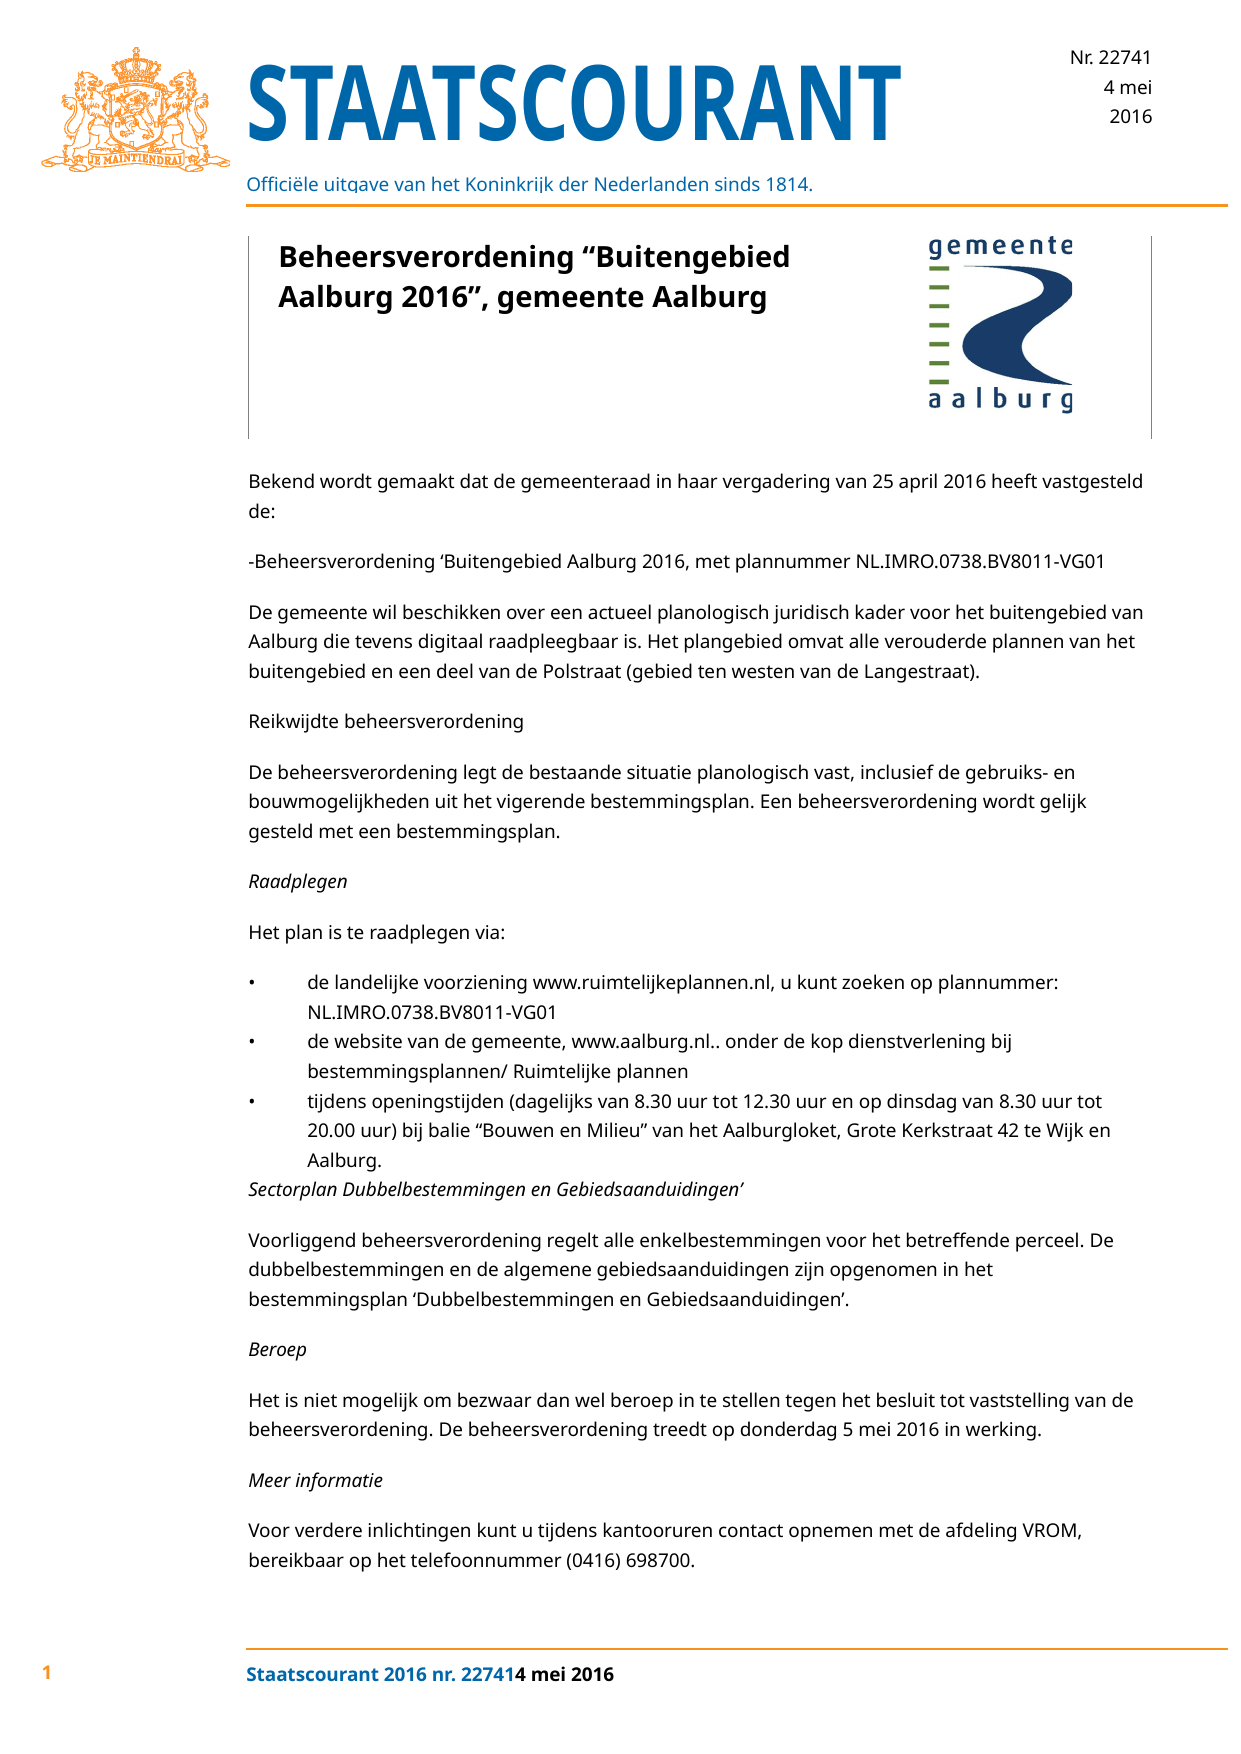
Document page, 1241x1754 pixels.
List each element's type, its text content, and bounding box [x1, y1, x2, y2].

text Het is niet mogelijk om bezwaar dan wel beroep in te stellen tegen het besluit tot vaststelling van de beheersverordening. De beheersverordening treedt op donderdag 5 mei 2016 in werking. [248, 1387, 1152, 1442]
table_header [850, 236, 929, 413]
table_header [1073, 236, 1151, 413]
picture [929, 236, 1073, 414]
text Het plan is te raadplegen via: [248, 919, 1152, 945]
table_header Beheersverordening “Buitengebied Aalburg 2016”, gemeente Aalburg [249, 236, 850, 439]
text Sectorplan Dubbelbestemmingen en Gebiedsaanduidingen’ [248, 1177, 1152, 1202]
list de landelijke voorziening www.ruimtelijkeplannen.nl, u kunt zoeken op plannummer: NL.IMRO.0738.BV8011-VG01 [248, 969, 1152, 1025]
text De beheersverordening legt de bestaande situatie planologisch vast, inclusief de gebruiks- en bouwmogelijkheden uit het vigerende bestemmingsplan. Een beheersverordening wordt gelijk gesteld met een bestemmingsplan. [248, 759, 1152, 844]
table_header [850, 414, 1151, 439]
picture [41, 47, 231, 172]
text -Beheersverordening ‘Buitengebied Aalburg 2016, met plannummer NL.IMRO.0738.BV8011-VG01 [248, 549, 1152, 574]
text Reikwijdte beheersverordening [248, 709, 1152, 734]
text Bekend wordt gemaakt dat de gemeenteraad in haar vergadering van 25 april 2016 heeft vastgesteld de: [248, 469, 1152, 524]
text Voor verdere inlichtingen kunt u tijdens kantooruren contact opnemen met de afdeling VROM, bereikbaar op het telefoonnummer (0416) 698700. [248, 1517, 1152, 1573]
text Voorliggend beheersverordening regelt alle enkelbestemmingen voor het betreffende perceel. De dubbelbestemmingen en de algemene gebiedsaanduidingen zijn opgenomen in het bestemmingsplan ‘Dubbelbestemmingen en Gebiedsaanduidingen’. [248, 1227, 1152, 1312]
text De gemeente wil beschikken over een actueel planologisch juridisch kader voor het buitengebied van Aalburg die tevens digitaal raadpleegbaar is. Het plangebied omvat alle verouderde plannen van het buitengebied en een deel van de Polstraat (gebied ten westen van de Langestraat). [248, 599, 1152, 684]
text Beroep [248, 1337, 1152, 1362]
list tijdens openingstijden (dagelijks van 8.30 uur tot 12.30 uur en op dinsdag van 8.30 uur tot 20.00 uur) bij balie “Bouwen en Milieu” van het Aalburgloket, Grote Kerkstraat 42 te Wijk en Aalburg. [248, 1088, 1152, 1173]
list de website van de gemeente, www.aalburg.nl.. onder de kop dienstverlening bij bestemmingsplannen/ Ruimtelijke plannen [248, 1029, 1152, 1084]
text Meer informatie [248, 1467, 1152, 1493]
text Raadplegen [248, 869, 1152, 894]
